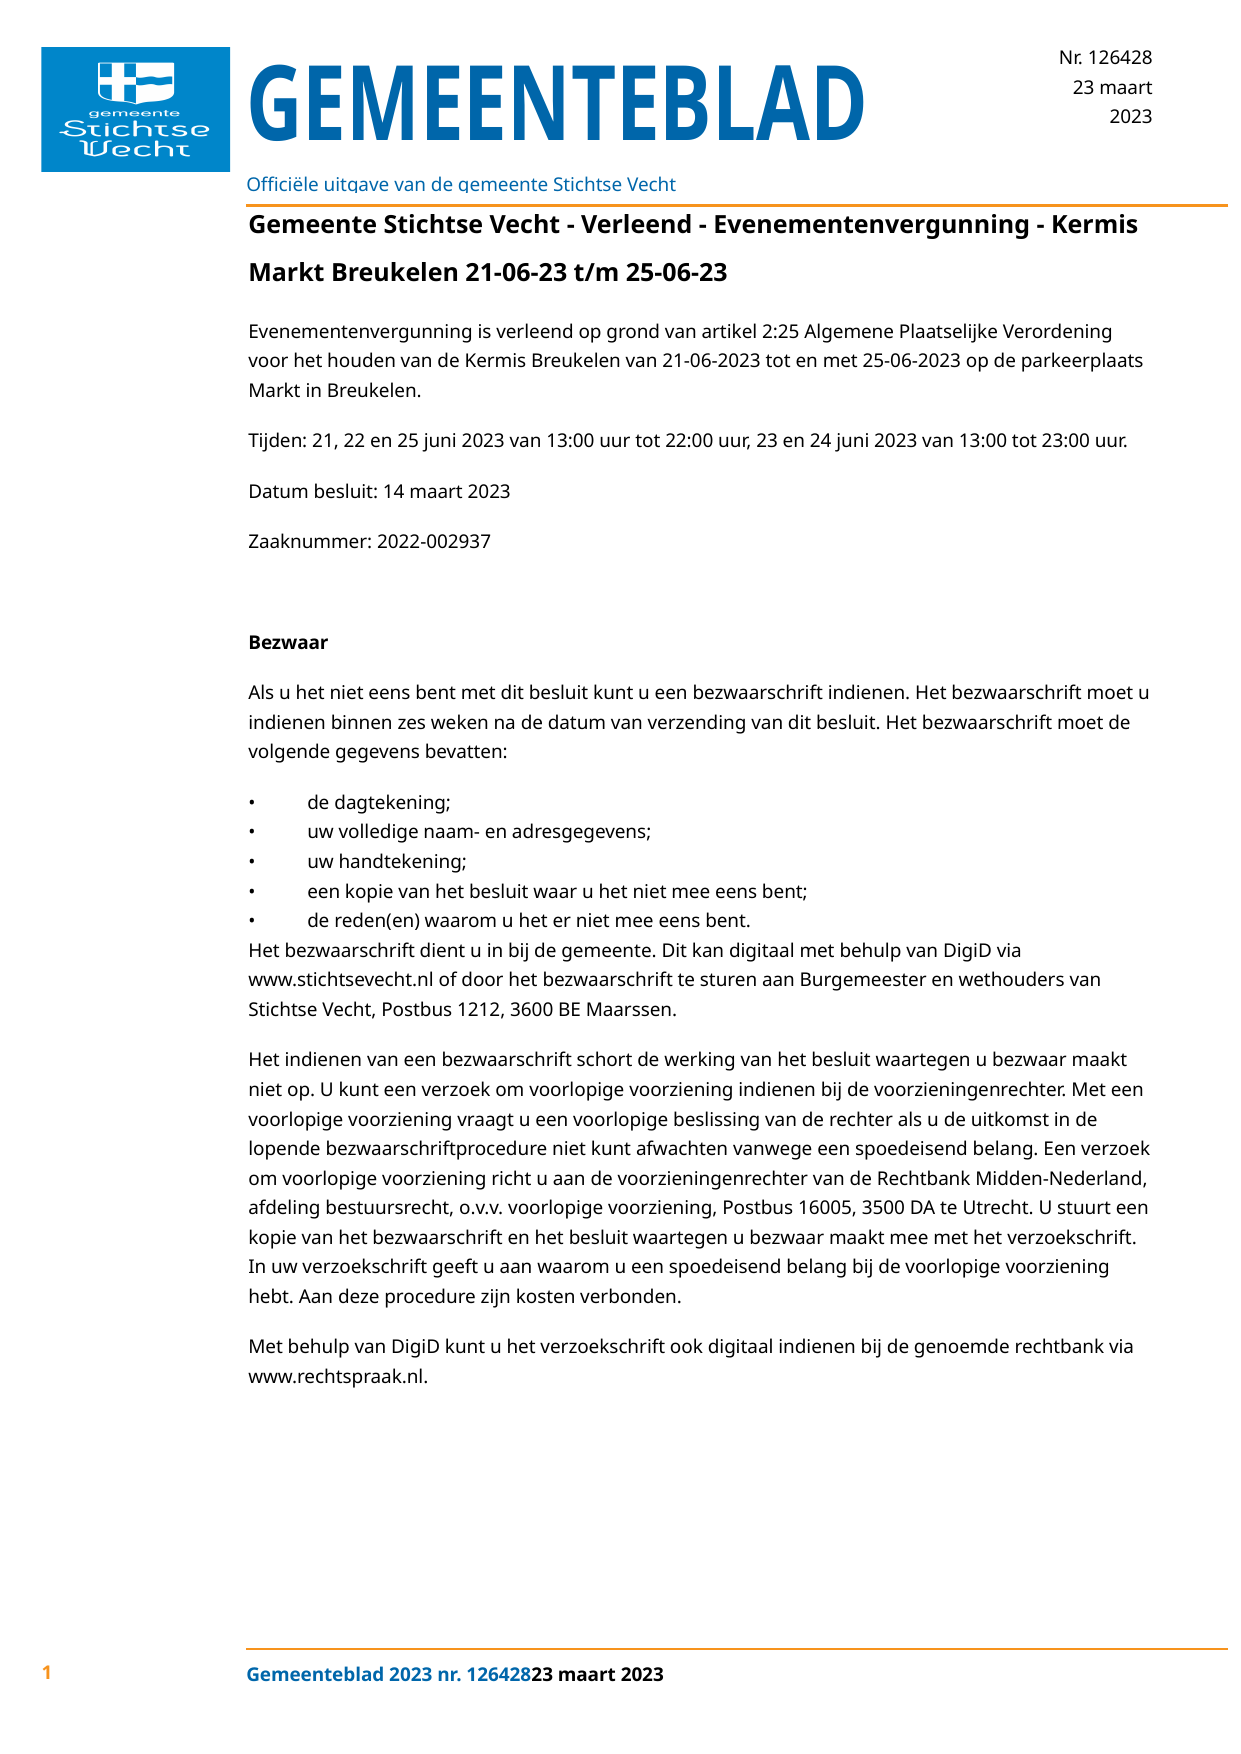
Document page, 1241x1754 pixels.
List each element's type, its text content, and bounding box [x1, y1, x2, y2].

text Met behulp van DigiD kunt u het verzoekschrift ook digitaal indienen bij de genoemde rechtbank via www.rechtspraak.nl. [248, 1334, 1152, 1389]
text Het indienen van een bezwaarschrift schort de werking van het besluit waartegen u bezwaar maakt niet op. U kunt een verzoek om voorlopige voorziening indienen bij de voorzieningenrechter. Met een voorlopige voorziening vraagt u een voorlopige beslissing van de rechter als u de uitkomst in de lopende bezwaarschriftprocedure niet kunt afwachten vanwege een spoedeisend belang. Een verzoek om voorlopige voorziening richt u aan de voorzieningenrechter van de Rechtbank Midden-Nederland, afdeling bestuursrecht, o.v.v. voorlopige voorziening, Postbus 16005, 3500 DA te Utrecht. U stuurt een kopie van het bezwaarschrift en het besluit waartegen u bezwaar maakt mee met het verzoekschrift. In uw verzoekschrift geeft u aan waarom u een spoedeisend belang bij de voorlopige voorziening hebt. Aan deze procedure zijn kosten verbonden. [248, 1047, 1152, 1309]
text Als u het niet eens bent met dit besluit kunt u een bezwaarschrift indienen. Het bezwaarschrift moet u indienen binnen zes weken na de datum van verzending van dit besluit. Het bezwaarschrift moet de volgende gegevens bevatten: [248, 679, 1152, 764]
list een kopie van het besluit waar u het niet mee eens bent; [248, 878, 1152, 904]
text Zaaknummer: 2022-002937 [248, 528, 1152, 554]
text Evenementenvergunning is verleend op grond van artikel 2:25 Algemene Plaatselijke Verordening voor het houden van de Kermis Breukelen van 21-06-2023 tot en met 25-06-2023 op de parkeerplaats Markt in Breukelen. [248, 318, 1152, 403]
list de reden(en) waarom u het er niet mee eens bent. [248, 907, 1152, 933]
text Datum besluit: 14 maart 2023 [248, 478, 1152, 504]
text Het bezwaarschrift dient u in bij de gemeente. Dit kan digitaal met behulp van DigiD via www.stichtsevecht.nl of door het bezwaarschrift te sturen aan Burgemeester en wethouders van Stichtse Vecht, Postbus 1212, 3600 BE Maarssen. [248, 937, 1152, 1022]
text Gemeente Stichtse Vecht - Verleend - Evenementenvergunning - Kermis Markt Breukelen 21-06-23 t/m 25-06-23 [248, 207, 1152, 288]
picture [137, 63, 174, 103]
text Bezwaar [248, 629, 1152, 655]
text Tijden: 21, 22 en 25 juni 2023 van 13:00 uur tot 22:00 uur, 23 en 24 juni 2023 van 13:00 tot 23:00 uur. [248, 427, 1152, 453]
picture [99, 63, 135, 101]
list uw volledige naam- en adresgegevens; [248, 819, 1152, 844]
list uw handtekening; [248, 848, 1152, 874]
list de dagtekening; [248, 789, 1152, 815]
